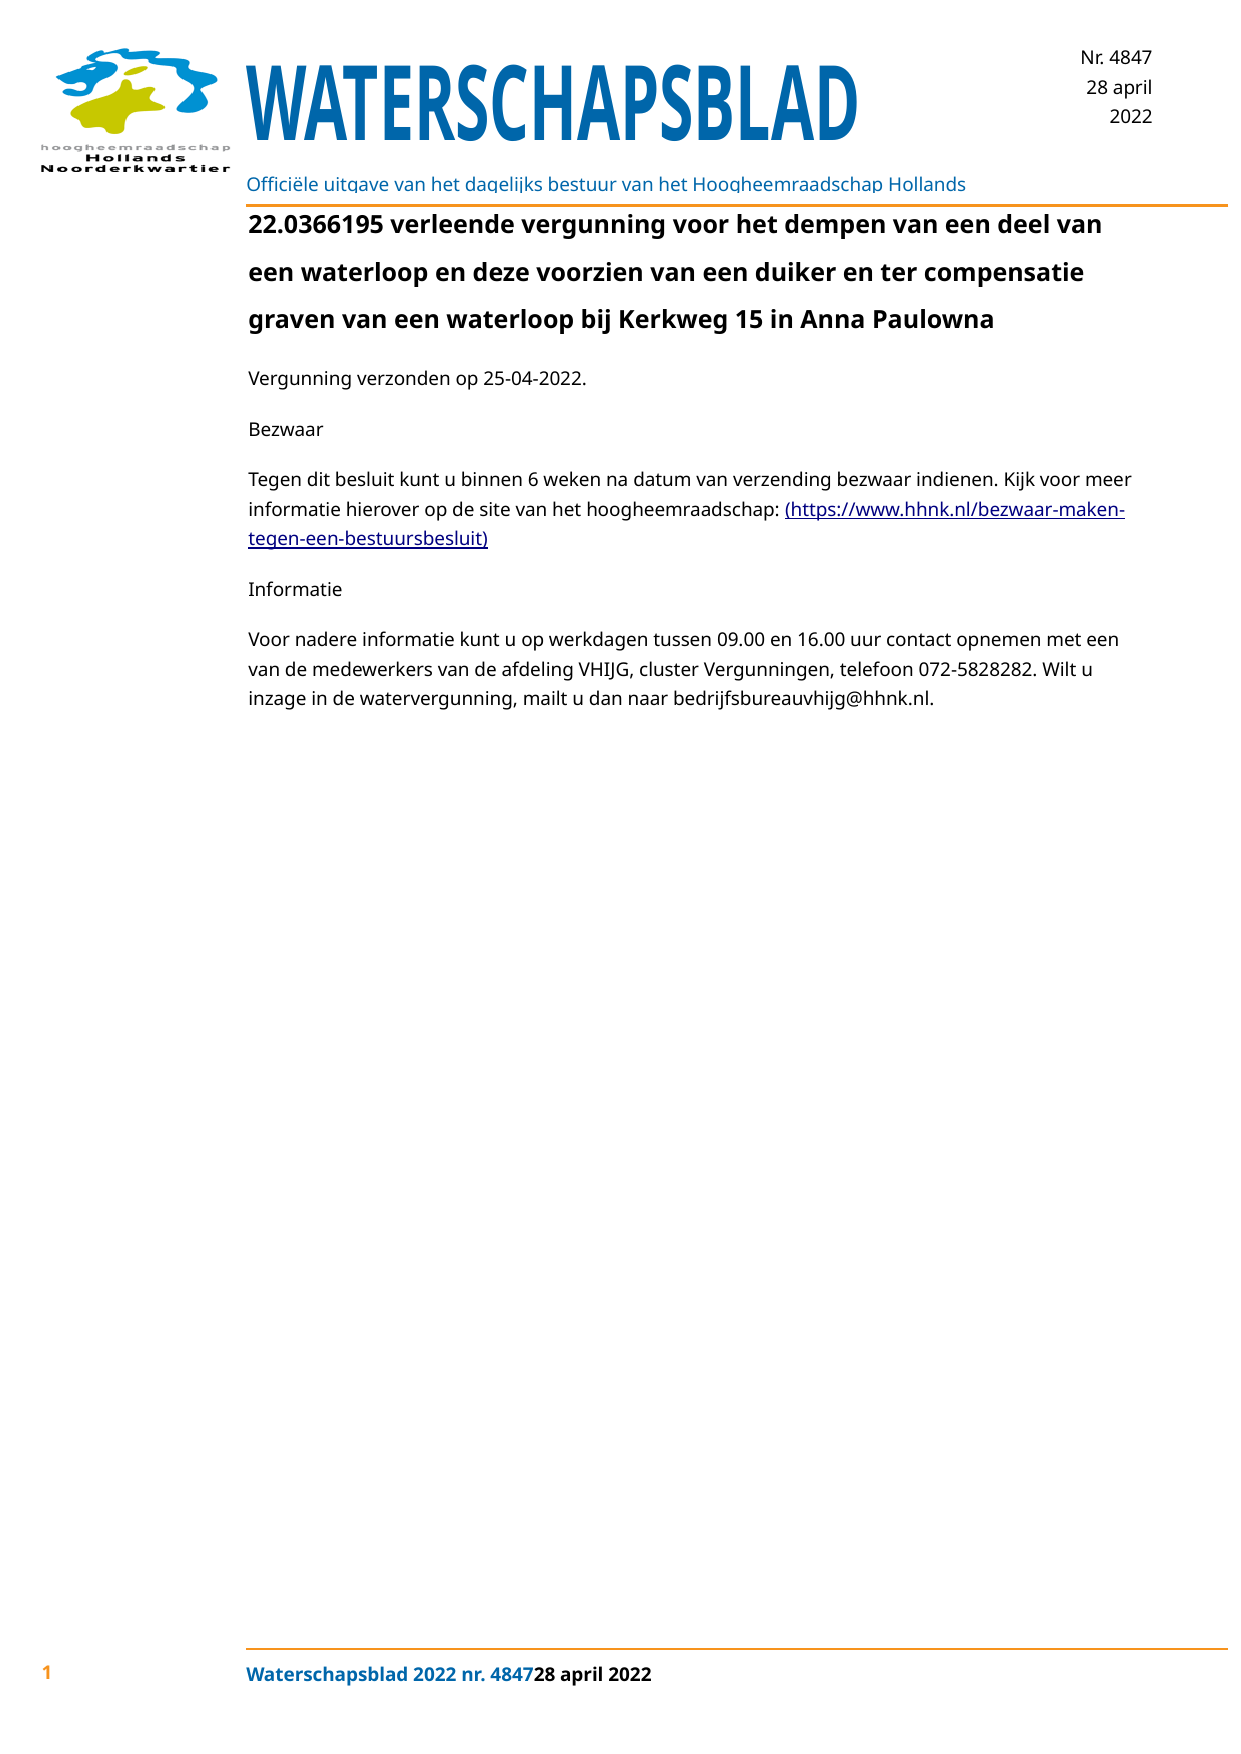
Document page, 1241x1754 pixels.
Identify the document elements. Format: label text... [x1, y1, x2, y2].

text Informatie [248, 576, 1152, 602]
text Bezwaar [248, 416, 1152, 442]
text Vergunning verzonden op 25-04-2022. [248, 366, 1152, 391]
picture [41, 47, 231, 172]
text Tegen dit besluit kunt u binnen 6 weken na datum van verzending bezwaar indienen. Kijk voor meer informatie hierover op de site van het hoogheemraadschap: (https://www.hhnk.nl/bezwaar-maken-tegen-een-bestuursbesluit) [248, 466, 1152, 551]
text 22.0366195 verleende vergunning voor het dempen van een deel van een waterloop en deze voorzien van een duiker en ter compensatie graven van een waterloop bij Kerkweg 15 in Anna Paulowna [248, 207, 1152, 336]
text Voor nadere informatie kunt u op werkdagen tussen 09.00 en 16.00 uur contact opnemen met een van de medewerkers van de afdeling VHIJG, cluster Vergunningen, telefoon 072-5828282. Wilt u inzage in de watervergunning, mailt u dan naar bedrijfsbureauvhijg@hhnk.nl. [248, 626, 1152, 711]
